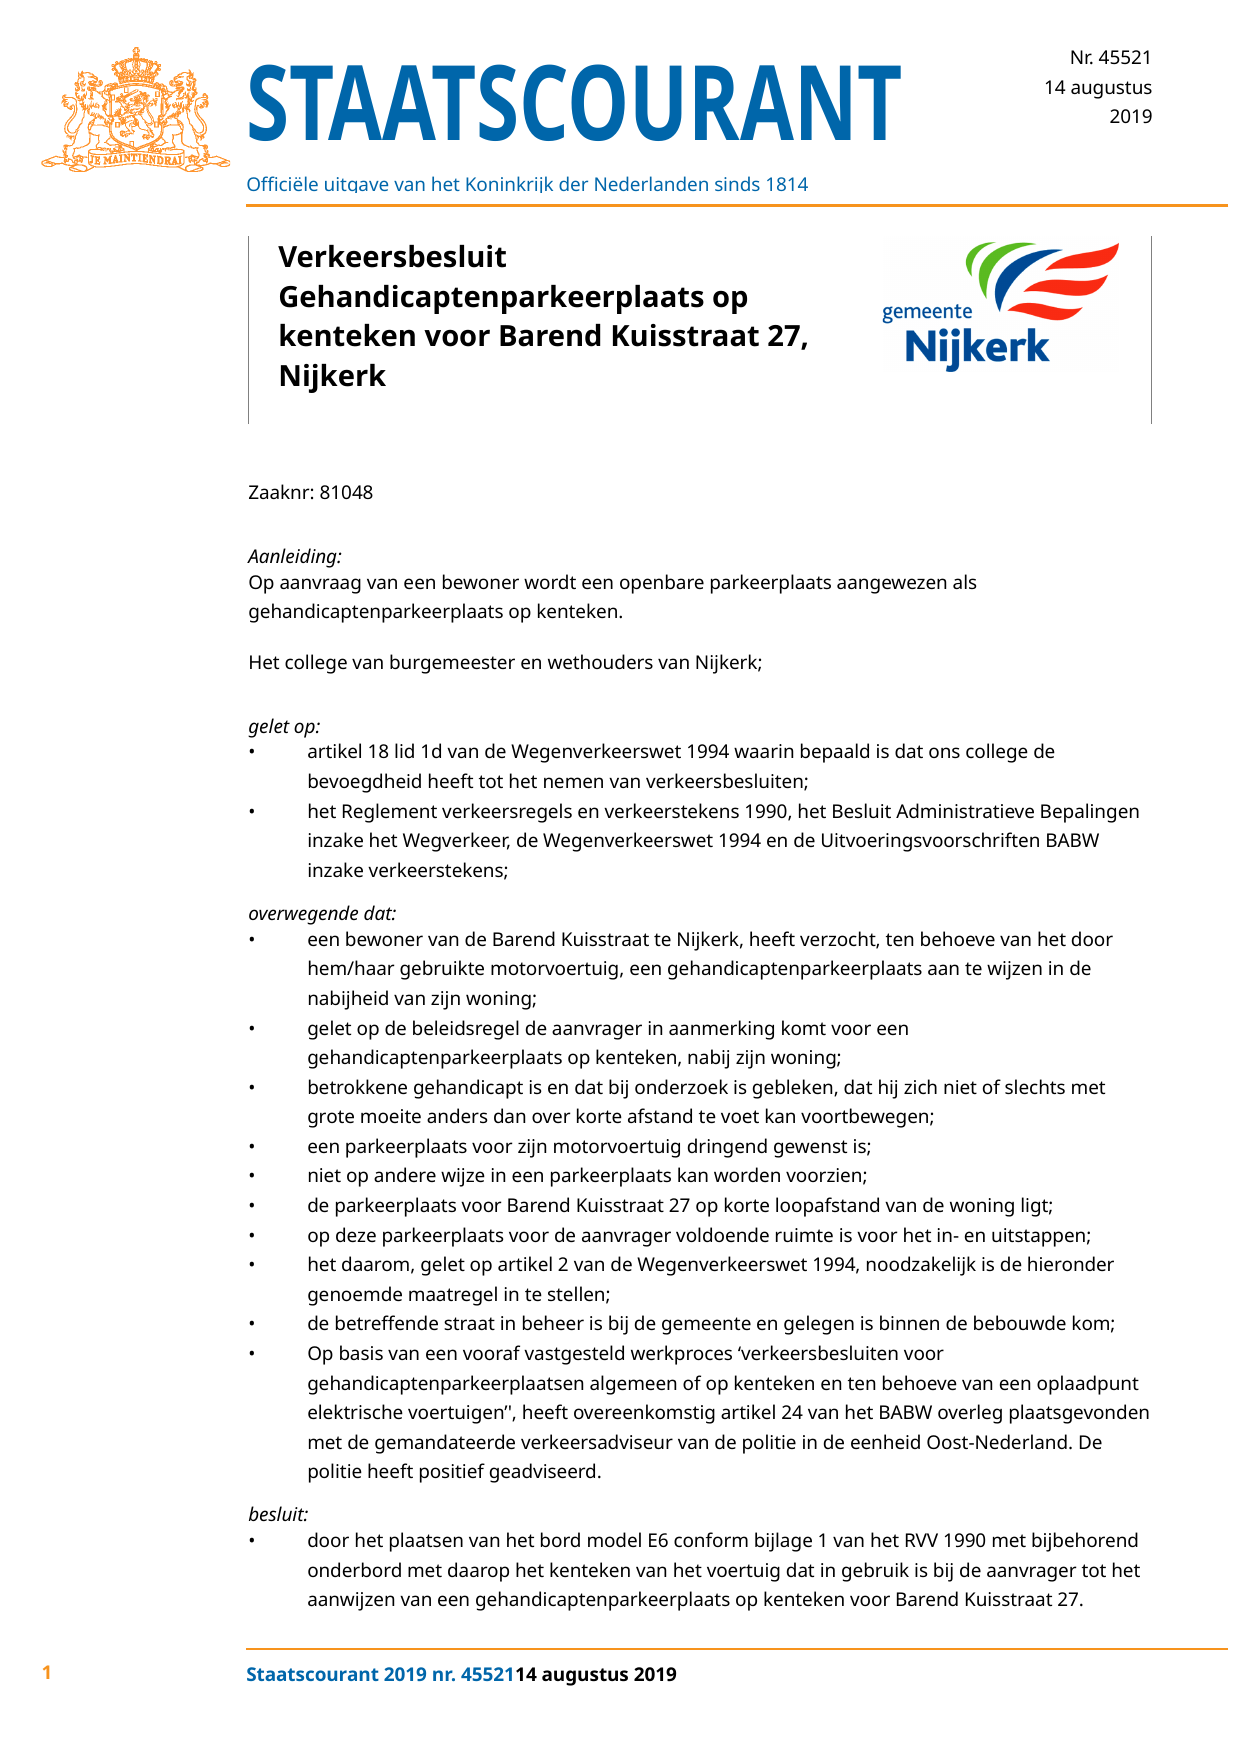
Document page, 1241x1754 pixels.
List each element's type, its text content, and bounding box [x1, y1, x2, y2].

list betrokkene gehandicapt is en dat bij onderzoek is gebleken, dat hij zich niet of slechts met grote moeite anders dan over korte afstand te voet kan voortbewegen; [248, 1074, 1152, 1129]
list gelet op de beleidsregel de aanvrager in aanmerking komt voor een gehandicaptenparkeerplaats op kenteken, nabij zijn woning; [248, 1015, 1152, 1070]
picture [882, 236, 1119, 372]
table_header Verkeersbesluit Gehandicaptenparkeerplaats op kenteken voor Barend Kuisstraat 27, Nijkerk [249, 236, 850, 424]
list een parkeerplaats voor zijn motorvoertuig dringend gewenst is; [248, 1133, 1152, 1159]
text Het college van burgemeester en wethouders van Nijkerk; [248, 649, 1152, 675]
list een bewoner van de Barend Kuisstraat te Nijkerk, heeft verzocht, ten behoeve van het door hem/haar gebruikte motorvoertuig, een gehandicaptenparkeerplaats aan te wijzen in de nabijheid van zijn woning; [248, 926, 1152, 1011]
list op deze parkeerplaats voor de aanvrager voldoende ruimte is voor het in- en uitstappen; [248, 1222, 1152, 1247]
list het Reglement verkeersregels en verkeerstekens 1990, het Besluit Administratieve Bepalingen inzake het Wegverkeer, de Wegenverkeerswet 1994 en de Uitvoeringsvoorschriften BABW inzake verkeerstekens; [248, 798, 1152, 883]
list de parkeerplaats voor Barend Kuisstraat 27 op korte loopafstand van de woning ligt; [248, 1192, 1152, 1218]
text Aanleiding: [248, 543, 1152, 569]
text overwegende dat: [248, 900, 1152, 926]
picture [41, 47, 231, 172]
list niet op andere wijze in een parkeerplaats kan worden voorzien; [248, 1163, 1152, 1188]
text Op aanvraag van een bewoner wordt een openbare parkeerplaats aangewezen als gehandicaptenparkeerplaats op kenteken. [248, 569, 1152, 624]
text Zaaknr: 81048 [248, 479, 1152, 505]
text gelet op: [248, 713, 1152, 739]
list Op basis van een vooraf vastgesteld werkproces ‘verkeersbesluiten voor gehandicaptenparkeerplaatsen algemeen of op kenteken en ten behoeve van een oplaadpunt elektrische voertuigen’', heeft overeenkomstig artikel 24 van het BABW overleg plaatsgevonden met de gemandateerde verkeersadviseur van de politie in de eenheid Oost-Nederland. De politie heeft positief geadviseerd. [248, 1340, 1152, 1484]
list artikel 18 lid 1d van de Wegenverkeerswet 1994 waarin bepaald is dat ons college de bevoegdheid heeft tot het nemen van verkeersbesluiten; [248, 739, 1152, 794]
table_header [850, 236, 1151, 424]
list de betreffende straat in beheer is bij de gemeente en gelegen is binnen de bebouwde kom; [248, 1311, 1152, 1336]
list door het plaatsen van het bord model E6 conform bijlage 1 van het RVV 1990 met bijbehorend onderbord met daarop het kenteken van het voertuig dat in gebruik is bij de aanvrager tot het aanwijzen van een gehandicaptenparkeerplaats op kenteken voor Barend Kuisstraat 27. [248, 1527, 1152, 1612]
text besluit: [248, 1502, 1152, 1527]
list het daarom, gelet op artikel 2 van de Wegenverkeerswet 1994, noodzakelijk is de hieronder genoemde maatregel in te stellen; [248, 1251, 1152, 1307]
